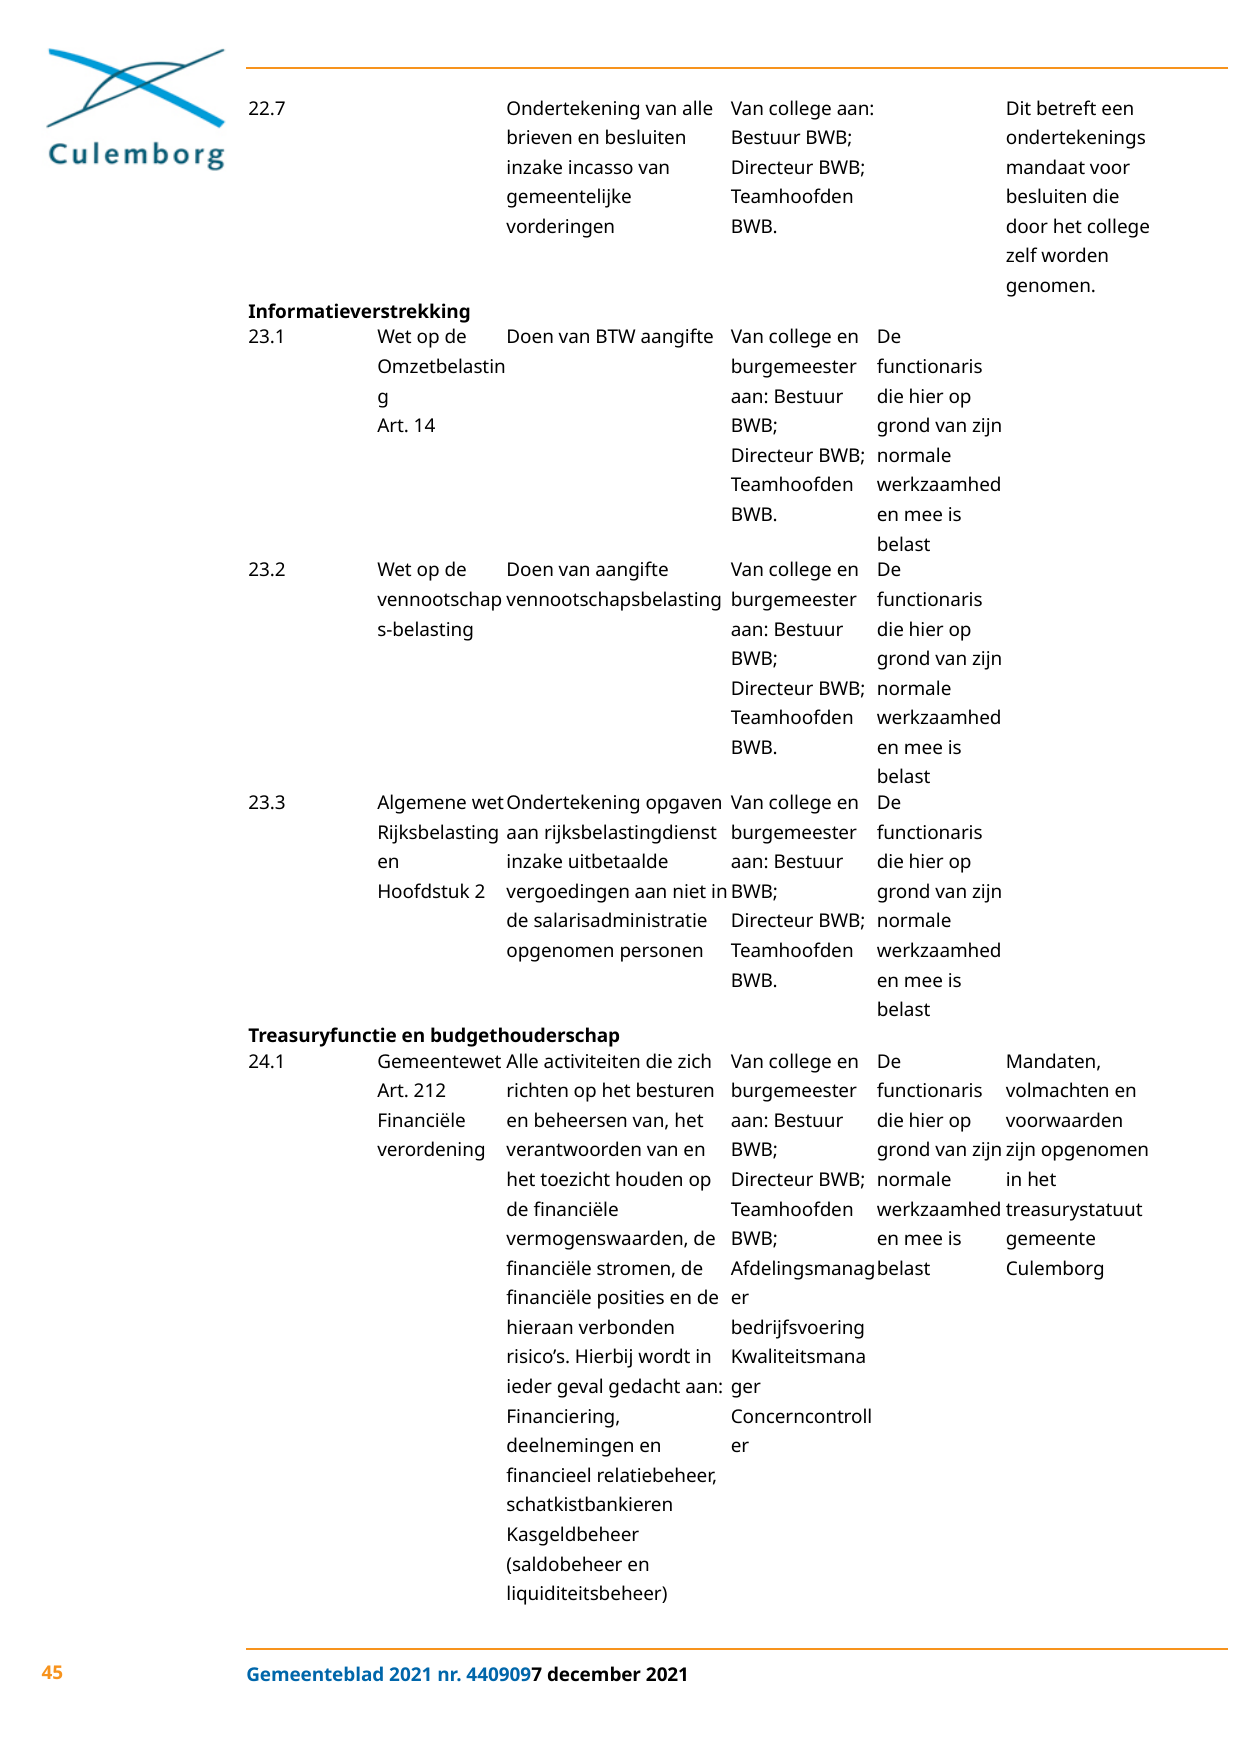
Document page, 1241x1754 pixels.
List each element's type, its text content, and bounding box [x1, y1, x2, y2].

table_cell Wet op de vennootschaps-belasting [377, 557, 506, 789]
table_cell Mandaten, volmachten en voorwaarden zijn opgenomen in het treasurystatuut gemeente Culemborg [1006, 1048, 1152, 1606]
table_cell 24.1 [248, 1048, 377, 1606]
table_cell Alle activiteiten die zich richten op het besturen en beheersen van, het verantwoorden van en het toezicht houden op de financiële vermogenswaarden, de financiële stromen, de financiële posities en de hieraan verbonden risico’s. Hierbij wordt in ieder geval gedacht aan: Financiering, deelnemingen en financieel relatiebeheer, schatkistbankieren Kasgeldbeheer (saldobeheer en liquiditeitsbeheer) [506, 1048, 731, 1606]
table_cell [1006, 324, 1152, 557]
picture [41, 47, 231, 172]
table_cell Gemeentewet Art. 212 Financiële verordening [377, 1048, 506, 1606]
table_cell Algemene wet Rijksbelastingen Hoofdstuk 2 [377, 789, 506, 1022]
table_cell De functionaris die hier op grond van zijn normale werkzaamheden mee is belast [877, 789, 1006, 1022]
table_cell [1006, 789, 1152, 1022]
table_cell Van college en burgemeester aan: Bestuur BWB; Directeur BWB; Teamhoofden BWB. [731, 789, 877, 1022]
table_cell Treasuryfunctie en budgethouderschap [248, 1022, 1152, 1048]
table_cell Ondertekening van alle brieven en besluiten inzake incasso van gemeentelijke vorderingen [506, 95, 731, 298]
table_cell Van college aan: Bestuur BWB; Directeur BWB; Teamhoofden BWB. [731, 95, 877, 298]
table_cell Doen van BTW aangifte [506, 324, 731, 557]
table_cell 23.3 [248, 789, 377, 1022]
table_cell Van college en burgemeester aan: Bestuur BWB; Directeur BWB; Teamhoofden BWB. [731, 324, 877, 557]
table_cell Doen van aangifte vennootschapsbelasting [506, 557, 731, 789]
table_cell 22.7 [248, 95, 377, 298]
table_cell [377, 95, 506, 298]
table_cell De functionaris die hier op grond van zijn normale werkzaamheden mee is belast [877, 1048, 1006, 1606]
table_cell 23.2 [248, 557, 377, 789]
table_cell Van college en burgemeester aan: Bestuur BWB; Directeur BWB; Teamhoofden BWB; Afdelingsmanager bedrijfsvoering Kwaliteitsmanager Concerncontroller [731, 1048, 877, 1606]
table_cell Dit betreft een ondertekeningsmandaat voor besluiten die door het college zelf worden genomen. [1006, 95, 1152, 298]
table_cell De functionaris die hier op grond van zijn normale werkzaamheden mee is belast [877, 557, 1006, 789]
table_cell [877, 95, 1006, 298]
table_cell [1006, 557, 1152, 789]
table_cell Ondertekening opgaven aan rijksbelastingdienst inzake uitbetaalde vergoedingen aan niet in de salarisadministratie opgenomen personen [506, 789, 731, 1022]
table_cell Informatieverstrekking [248, 298, 1152, 324]
table_cell Van college en burgemeester aan: Bestuur BWB; Directeur BWB; Teamhoofden BWB. [731, 557, 877, 789]
table_cell Wet op de Omzetbelasting Art. 14 [377, 324, 506, 557]
table_cell 23.1 [248, 324, 377, 557]
table_cell De functionaris die hier op grond van zijn normale werkzaamheden mee is belast [877, 324, 1006, 557]
